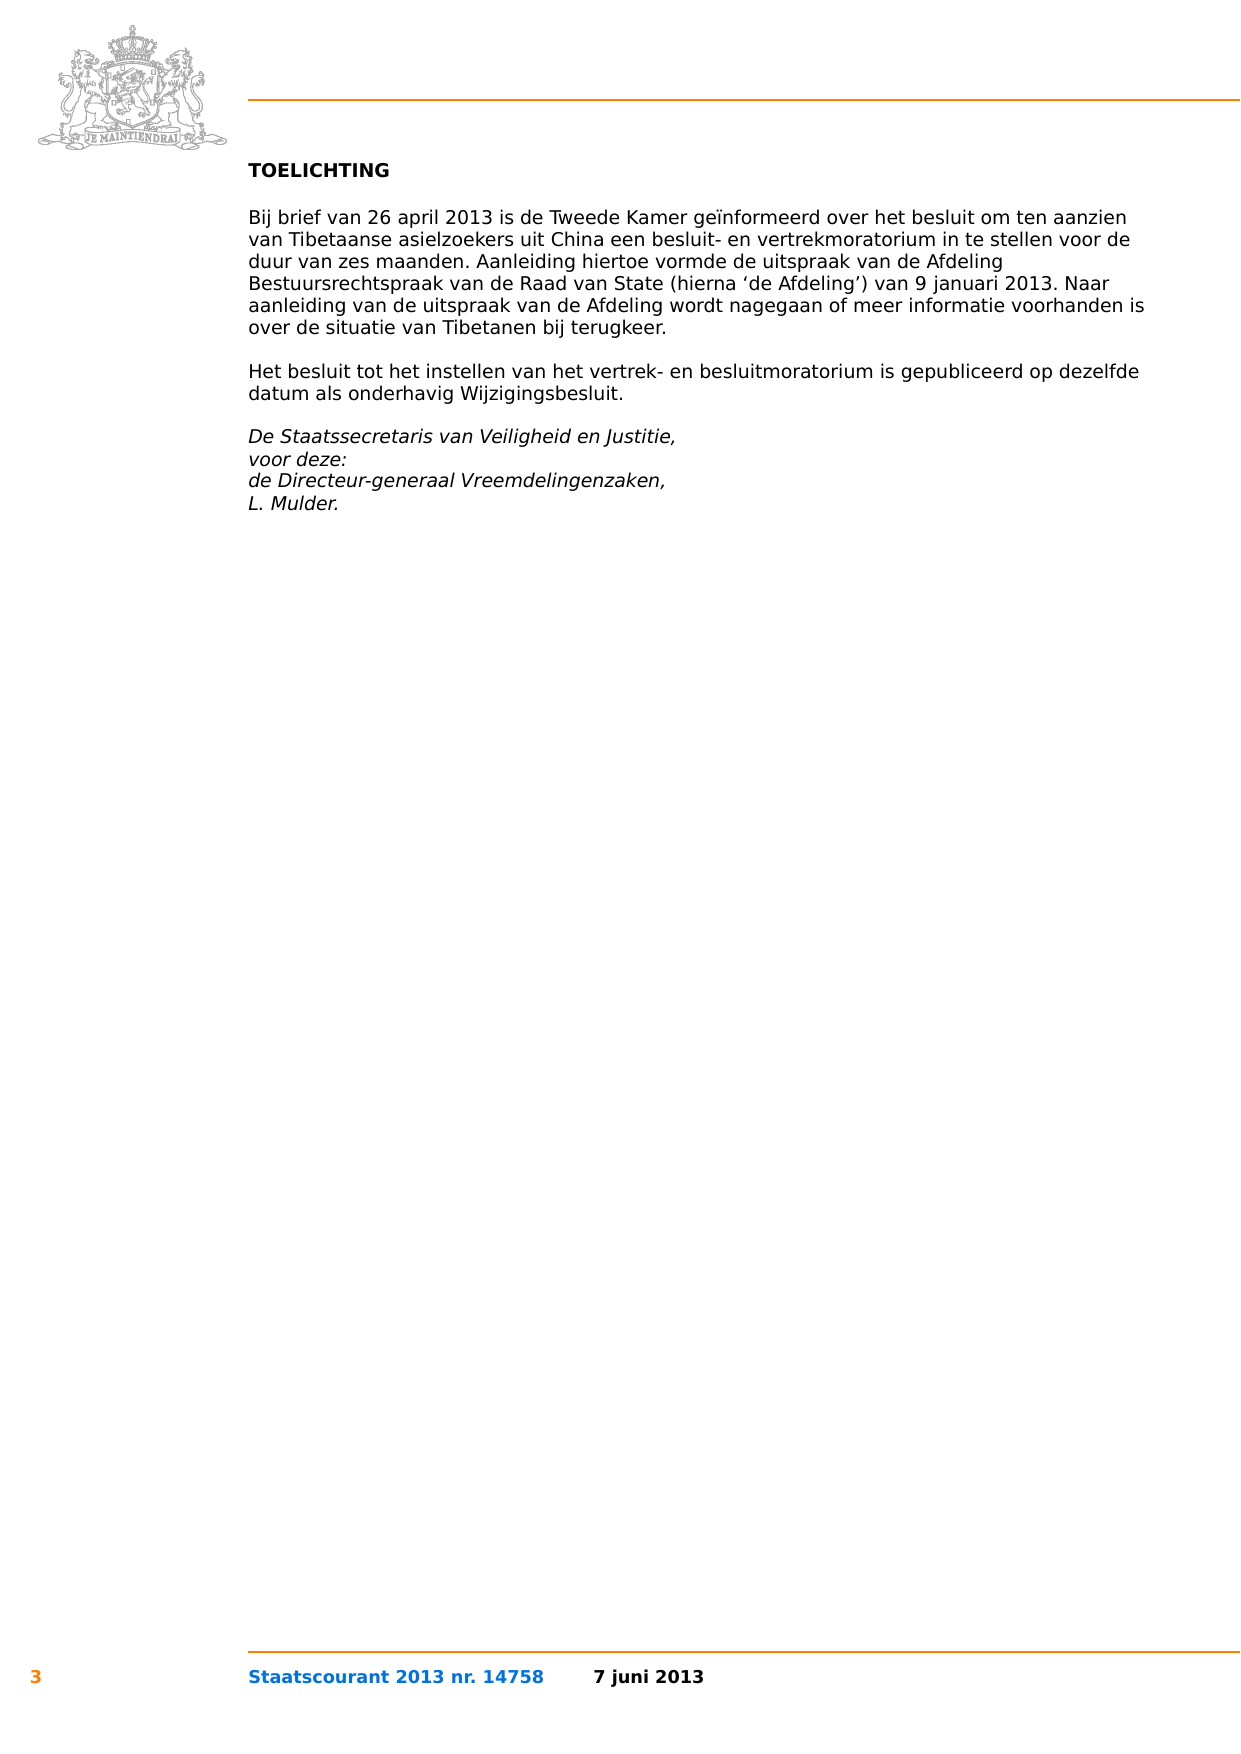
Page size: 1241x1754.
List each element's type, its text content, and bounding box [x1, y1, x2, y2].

picture [38, 25, 227, 150]
subtitle TOELICHTING [248, 160, 1163, 182]
text De Staatssecretaris van Veiligheid en Justitie, voor deze: de Directeur-generaal Vreemdelingenzaken, L. Mulder. [248, 426, 1163, 514]
text Bij brief van 26 april 2013 is de Tweede Kamer geïnformeerd over het besluit om ten aanzien van Tibetaanse asielzoekers uit China een besluit- en vertrekmoratorium in te stellen voor de duur van zes maanden. Aanleiding hiertoe vormde de uitspraak van de Afdeling Bestuursrechtspraak van de Raad van State (hierna ‘de Afdeling’) van 9 januari 2013. Naar aanleiding van de uitspraak van de Afdeling wordt nagegaan of meer informatie voorhanden is over de situatie van Tibetanen bij terugkeer. [248, 207, 1163, 339]
text Het besluit tot het instellen van het vertrek- en besluitmoratorium is gepubliceerd op dezelfde datum als onderhavig Wijzigingsbesluit. [248, 361, 1163, 404]
